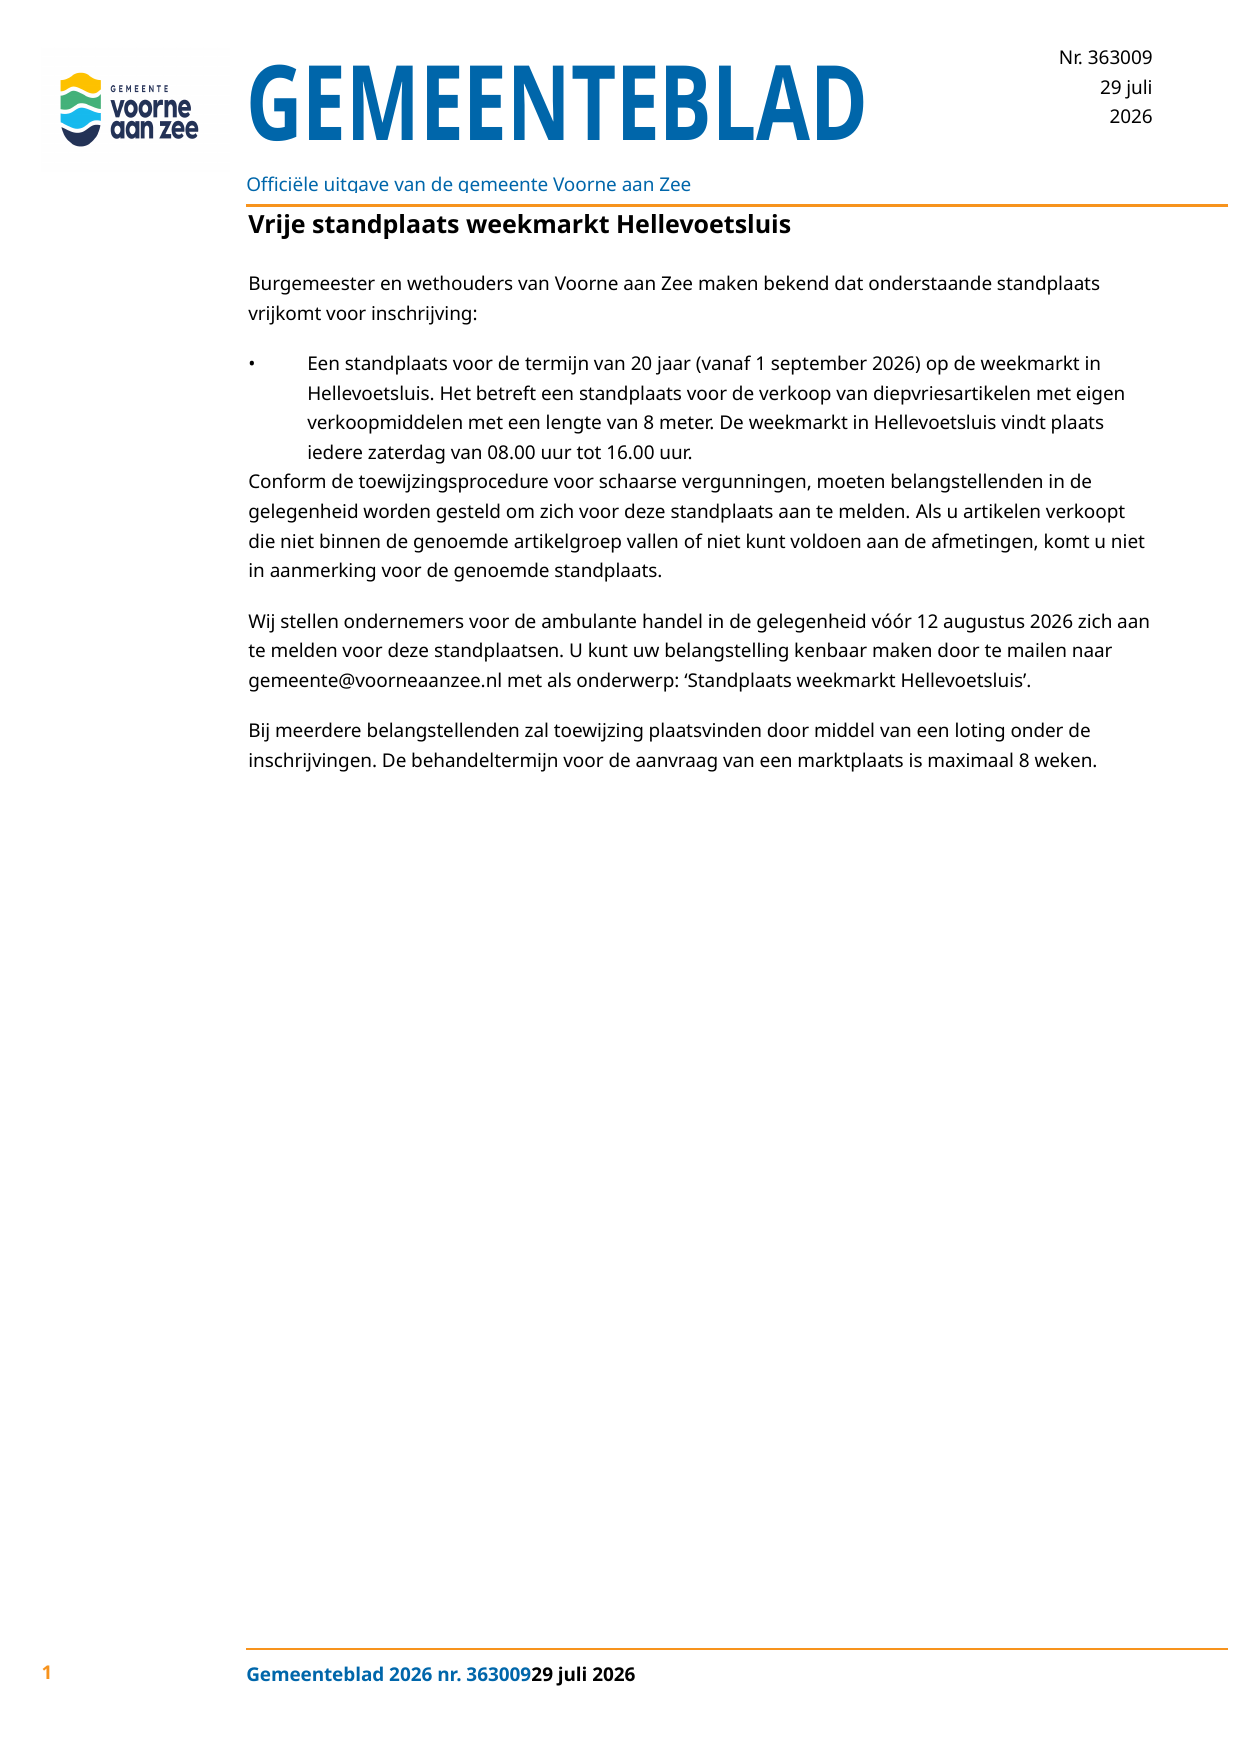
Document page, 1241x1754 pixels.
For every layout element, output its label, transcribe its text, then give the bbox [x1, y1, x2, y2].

text Wij stellen ondernemers voor de ambulante handel in de gelegenheid vóór 12 augustus 2026 zich aan te melden voor deze standplaatsen. U kunt uw belangstelling kenbaar maken door te mailen naar gemeente@voorneaanzee.nl met als onderwerp: ‘Standplaats weekmarkt Hellevoetsluis’. [248, 608, 1152, 693]
picture [41, 47, 231, 172]
text Burgemeester en wethouders van Voorne aan Zee maken bekend dat onderstaande standplaats vrijkomt voor inschrijving: [248, 270, 1152, 326]
text Bij meerdere belangstellenden zal toewijzing plaatsvinden door middel van een loting onder de inschrijvingen. De behandeltermijn voor de aanvraag van een marktplaats is maximaal 8 weken. [248, 717, 1152, 773]
text Vrije standplaats weekmarkt Hellevoetsluis [248, 207, 1152, 241]
list Een standplaats voor de termijn van 20 jaar (vanaf 1 september 2026) op de weekmarkt in Hellevoetsluis. Het betreft een standplaats voor de verkoop van diepvriesartikelen met eigen verkoopmiddelen met een lengte van 8 meter. De weekmarkt in Hellevoetsluis vindt plaats iedere zaterdag van 08.00 uur tot 16.00 uur. [248, 350, 1152, 465]
text Conform de toewijzingsprocedure voor schaarse vergunningen, moeten belangstellenden in de gelegenheid worden gesteld om zich voor deze standplaats aan te melden. Als u artikelen verkoopt die niet binnen de genoemde artikelgroep vallen of niet kunt voldoen aan de afmetingen, komt u niet in aanmerking voor de genoemde standplaats. [248, 469, 1152, 583]
